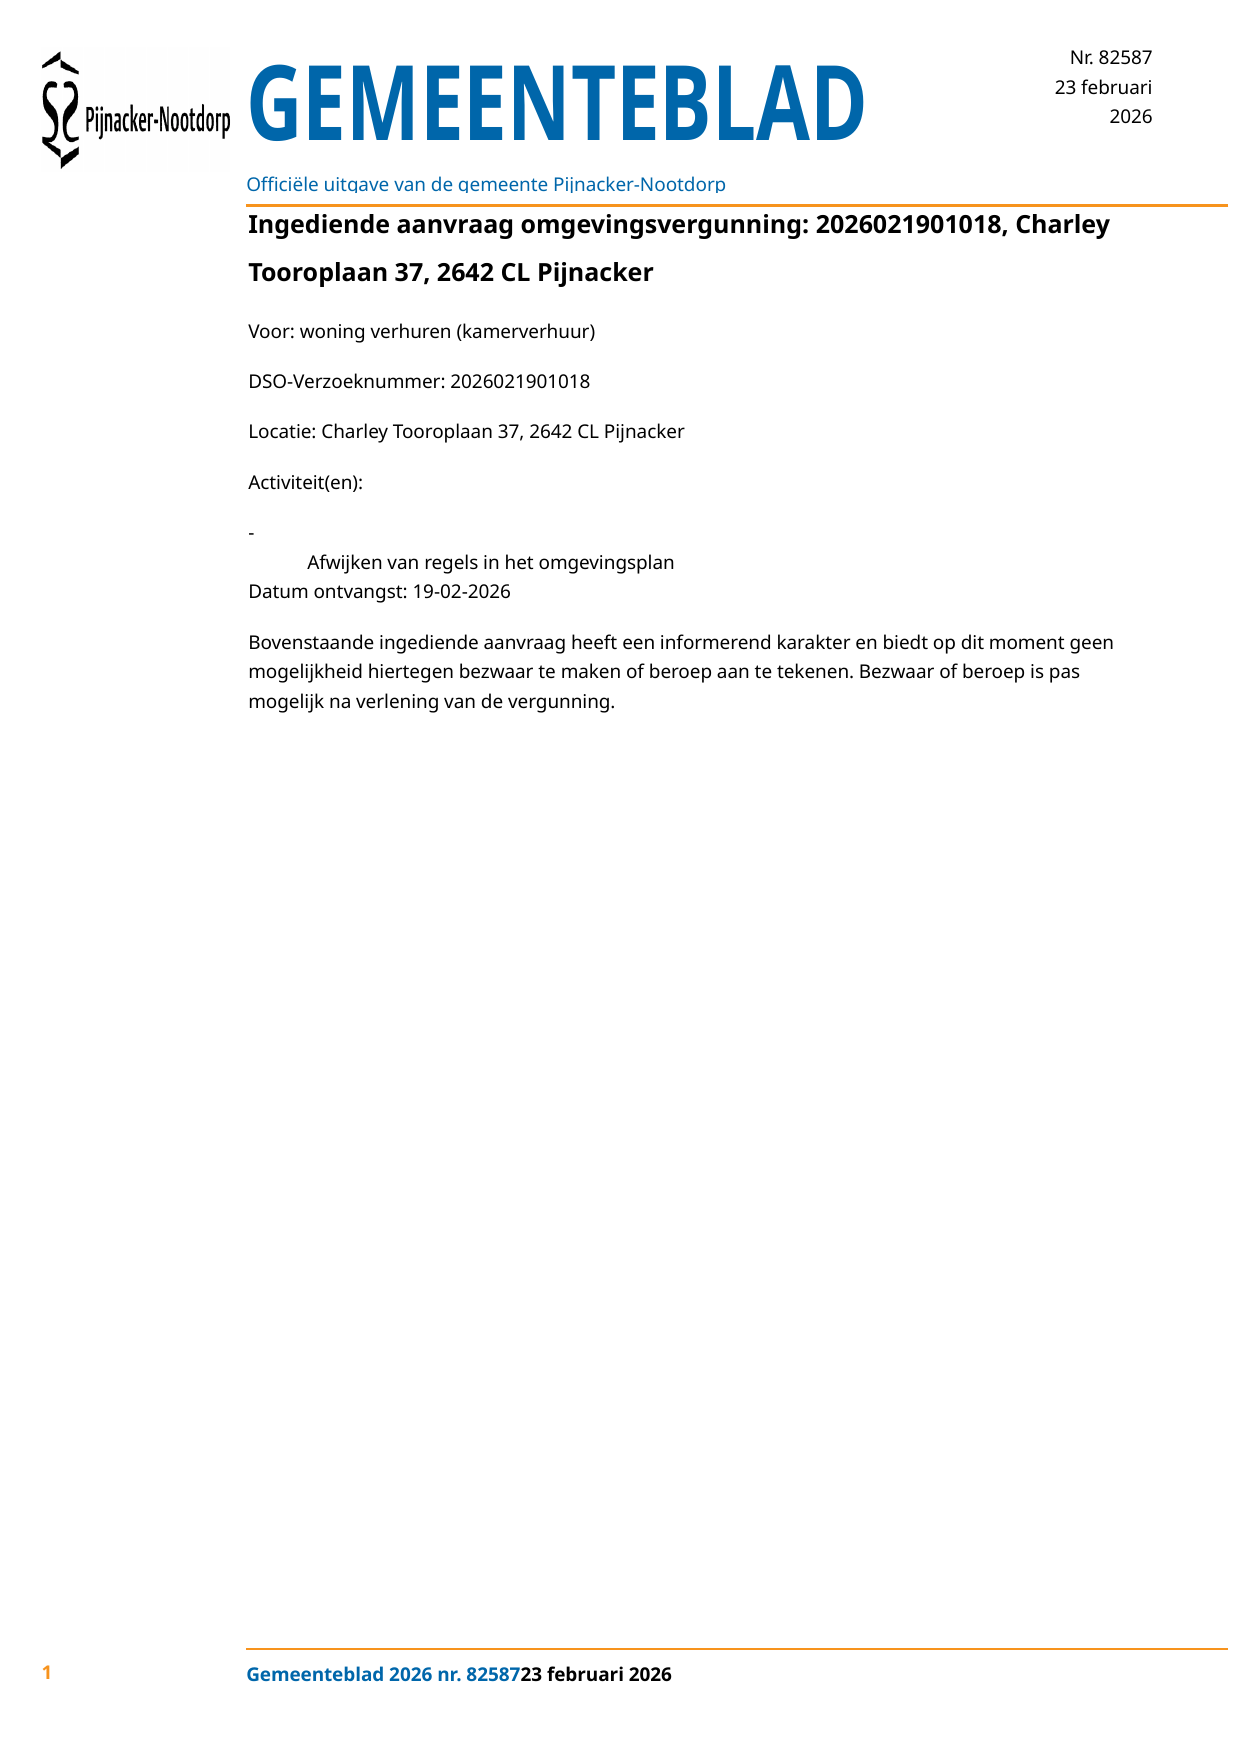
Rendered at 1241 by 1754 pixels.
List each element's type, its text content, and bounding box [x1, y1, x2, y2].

text Bovenstaande ingediende aanvraag heeft een informerend karakter en biedt op dit moment geen mogelijkheid hiertegen bezwaar te maken of beroep aan te tekenen. Bezwaar of beroep is pas mogelijk na verlening van de vergunning. [248, 629, 1152, 714]
text DSO-Verzoeknummer: 2026021901018 [248, 368, 1152, 394]
picture [41, 47, 231, 172]
text Datum ontvangst: 19-02-2026 [248, 579, 1152, 604]
text Ingediende aanvraag omgevingsvergunning: 2026021901018, Charley Tooroplaan 37, 2642 CL Pijnacker [248, 207, 1152, 288]
list Afwijken van regels in het omgevingsplan [248, 549, 1152, 575]
text Locatie: Charley Tooroplaan 37, 2642 CL Pijnacker [248, 419, 1152, 444]
text Activiteit(en): [248, 469, 1152, 495]
text Voor: woning verhuren (kamerverhuur) [248, 318, 1152, 344]
